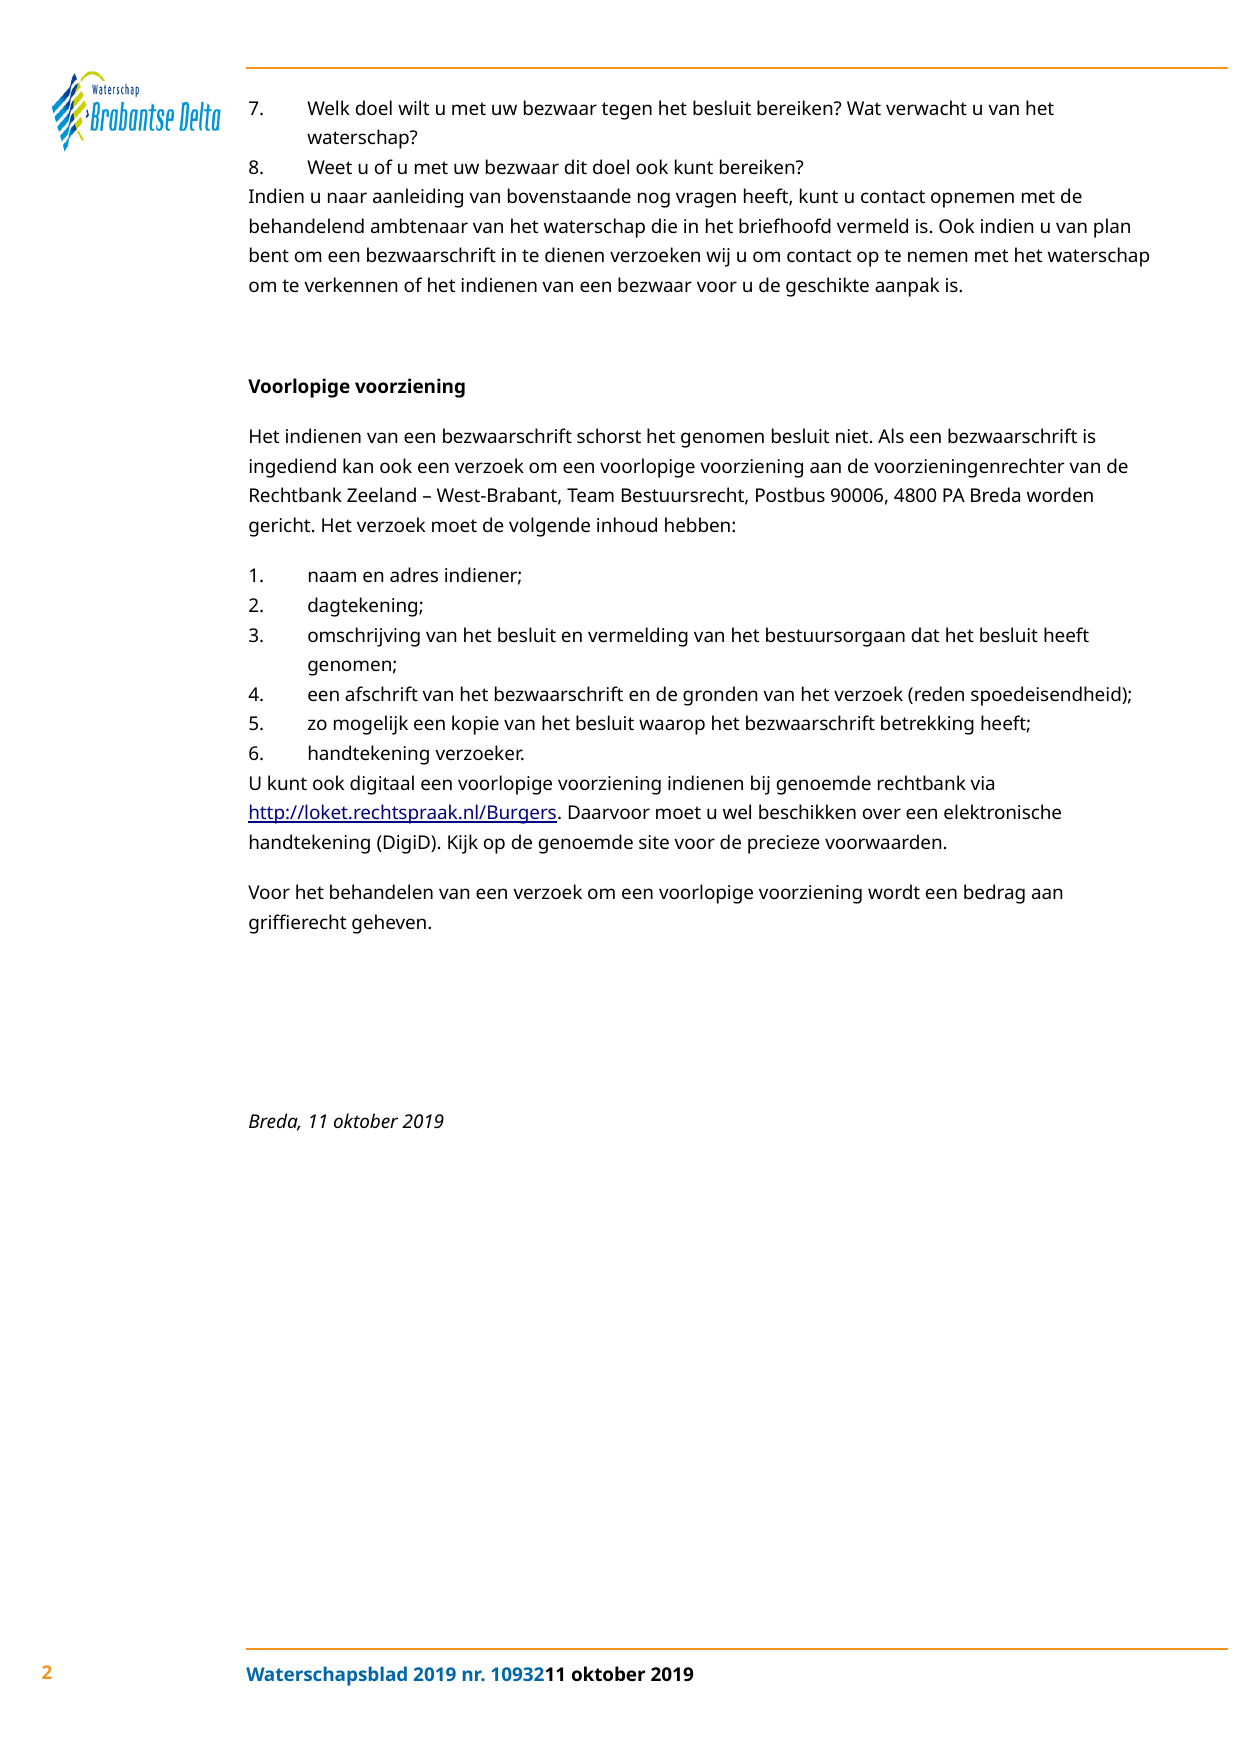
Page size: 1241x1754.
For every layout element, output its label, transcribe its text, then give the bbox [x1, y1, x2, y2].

list omschrijving van het besluit en vermelding van het bestuursorgaan dat het besluit heeft genomen; [248, 622, 1152, 677]
text Voorlopige voorziening [248, 373, 1152, 399]
list Welk doel wilt u met uw bezwaar tegen het besluit bereiken? Wat verwacht u van het waterschap? [248, 95, 1152, 150]
text U kunt ook digitaal een voorlopige voorziening indienen bij genoemde rechtbank via http://loket.rechtspraak.nl/Burgers. Daarvoor moet u wel beschikken over een elektronische handtekening (DigiD). Kijk op de genoemde site voor de precieze voorwaarden. [248, 770, 1152, 855]
text Breda, 11 oktober 2019 [248, 1108, 1152, 1134]
list handtekening verzoeker. [248, 740, 1152, 766]
picture [41, 47, 231, 172]
list zo mogelijk een kopie van het besluit waarop het bezwaarschrift betrekking heeft; [248, 711, 1152, 736]
list Weet u of u met uw bezwaar dit doel ook kunt bereiken? [248, 154, 1152, 180]
text Indien u naar aanleiding van bovenstaande nog vragen heeft, kunt u contact opnemen met de behandelend ambtenaar van het waterschap die in het briefhoofd vermeld is. Ook indien u van plan bent om een bezwaarschrift in te dienen verzoeken wij u om contact op te nemen met het waterschap om te verkennen of het indienen van een bezwaar voor u de geschikte aanpak is. [248, 183, 1152, 298]
list naam en adres indiener; [248, 563, 1152, 588]
text Voor het behandelen van een verzoek om een voorlopige voorziening wordt een bedrag aan griffierecht geheven. [248, 879, 1152, 935]
list een afschrift van het bezwaarschrift en de gronden van het verzoek (reden spoedeisendheid); [248, 681, 1152, 707]
text Het indienen van een bezwaarschrift schorst het genomen besluit niet. Als een bezwaarschrift is ingediend kan ook een verzoek om een voorlopige voorziening aan de voorzieningenrechter van de Rechtbank Zeeland – West-Brabant, Team Bestuursrecht, Postbus 90006, 4800 PA Breda worden gericht. Het verzoek moet de volgende inhoud hebben: [248, 423, 1152, 538]
list dagtekening; [248, 592, 1152, 618]
